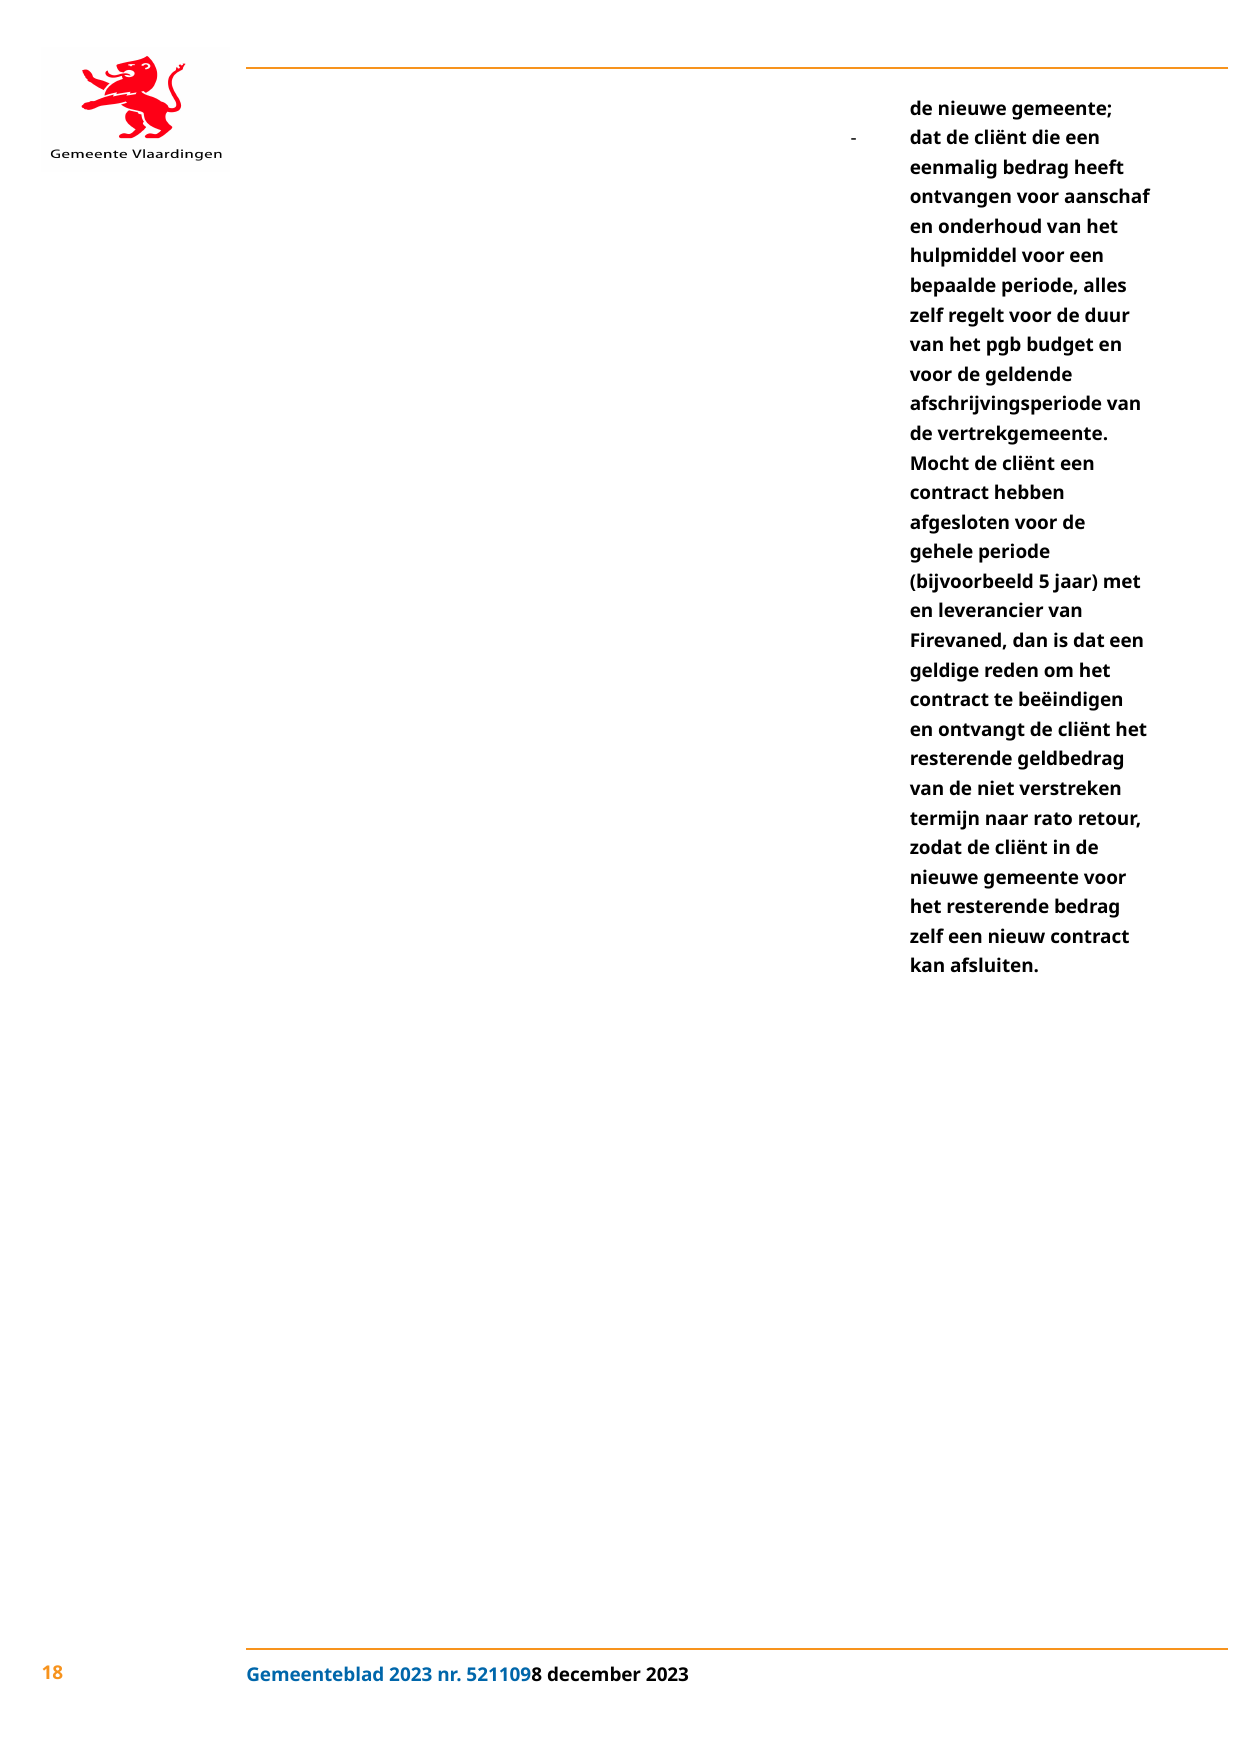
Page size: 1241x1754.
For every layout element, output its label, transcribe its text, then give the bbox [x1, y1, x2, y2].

table_cell [248, 95, 549, 978]
table_cell de nieuwe gemeente; dat de cliënt die een eenmalig bedrag heeft ontvangen voor aanschaf en onderhoud van het hulpmiddel voor een bepaalde periode, alles zelf regelt voor de duur van het pgb budget en voor de geldende afschrijvingsperiode van de vertrekgemeente. Mocht de cliënt een contract hebben afgesloten voor de gehele periode (bijvoorbeeld 5 jaar) met en leverancier van Firevaned, dan is dat een geldige reden om het contract te beëindigen en ontvangt de cliënt het resterende geldbedrag van de niet verstreken termijn naar rato retour, zodat de cliënt in de nieuwe gemeente voor het resterende bedrag zelf een nieuw contract kan afsluiten. [850, 95, 1152, 978]
picture [41, 47, 231, 172]
table_cell [549, 95, 850, 978]
